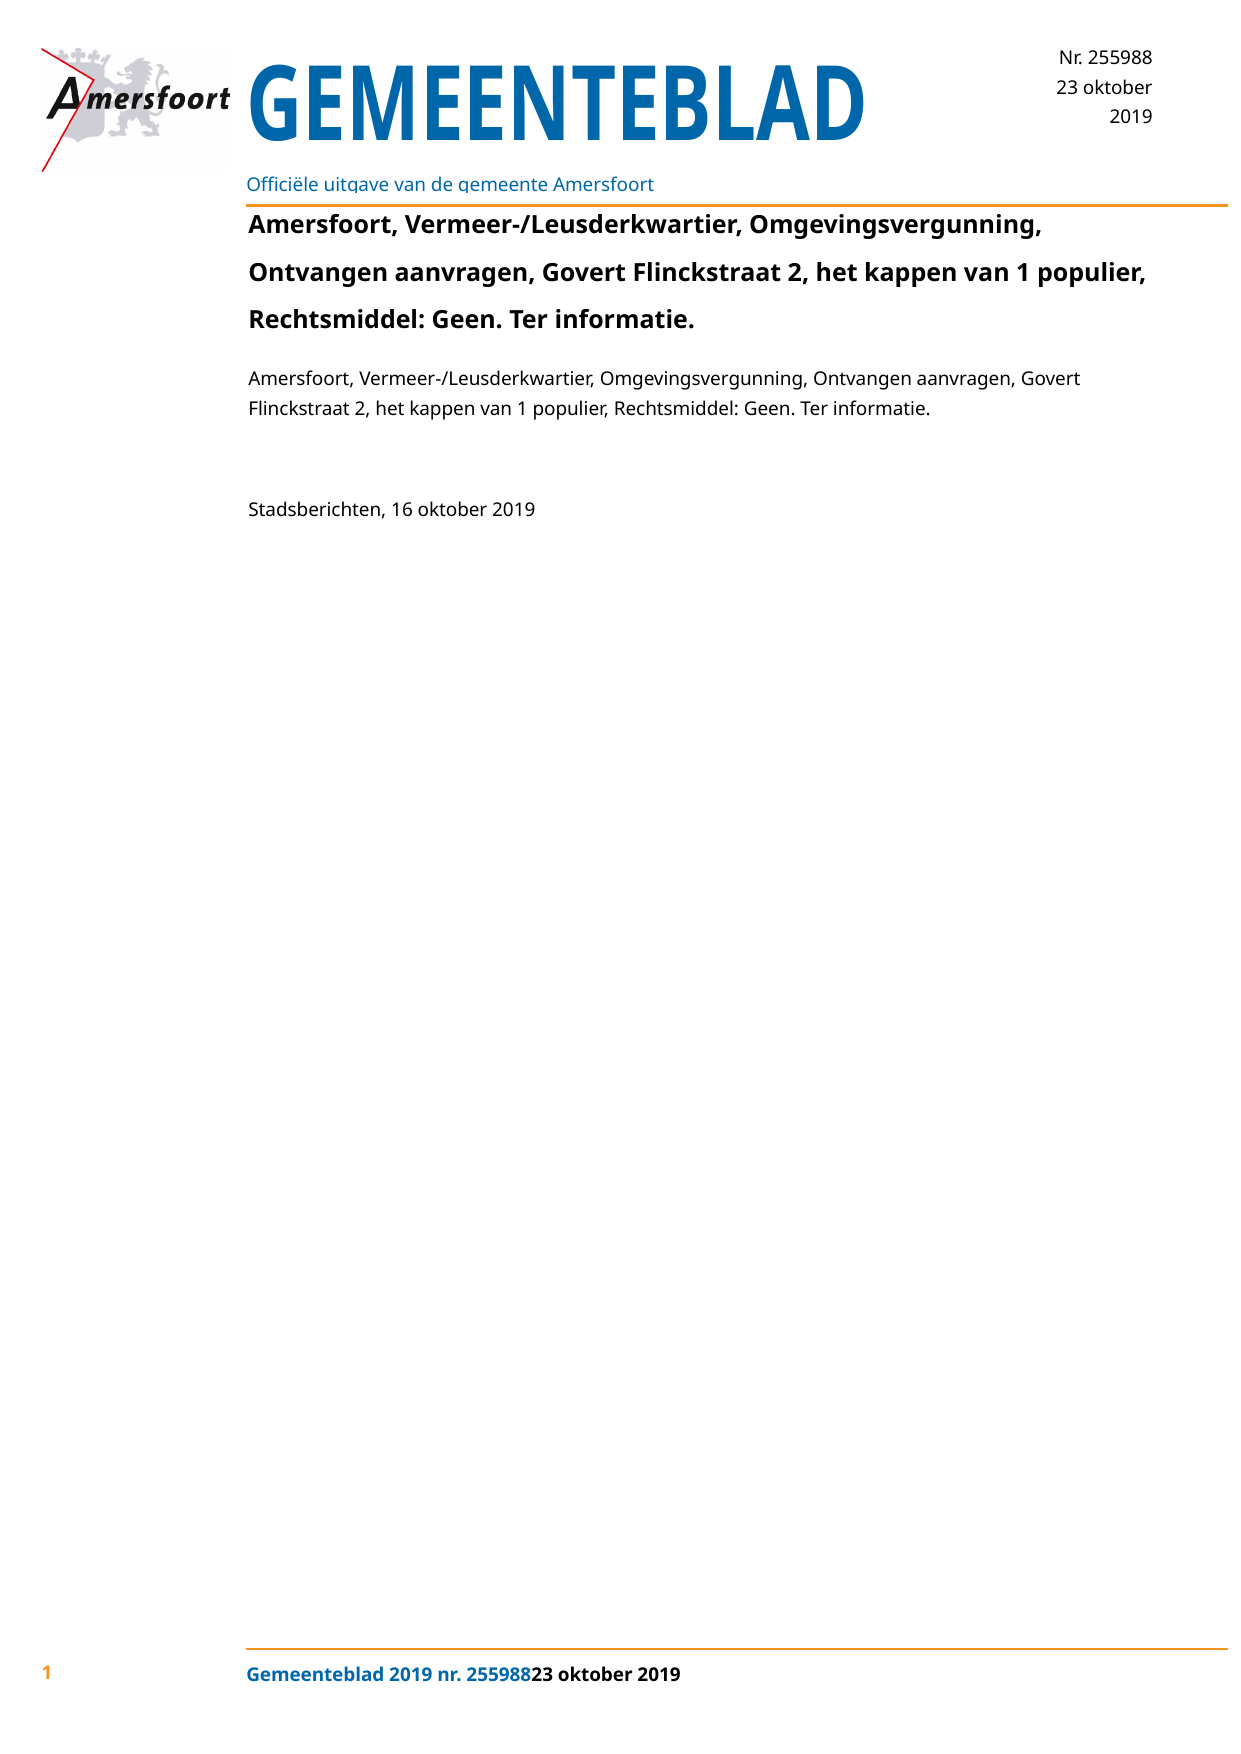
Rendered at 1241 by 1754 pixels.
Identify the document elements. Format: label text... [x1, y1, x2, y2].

picture [41, 47, 231, 172]
text Amersfoort, Vermeer-/Leusderkwartier, Omgevingsvergunning, Ontvangen aanvragen, Govert Flinckstraat 2, het kappen van 1 populier, Rechtsmiddel: Geen. Ter informatie. [248, 207, 1152, 336]
text Stadsberichten, 16 oktober 2019 [248, 496, 1152, 522]
text Amersfoort, Vermeer-/Leusderkwartier, Omgevingsvergunning, Ontvangen aanvragen, Govert Flinckstraat 2, het kappen van 1 populier, Rechtsmiddel: Geen. Ter informatie. [248, 366, 1152, 421]
